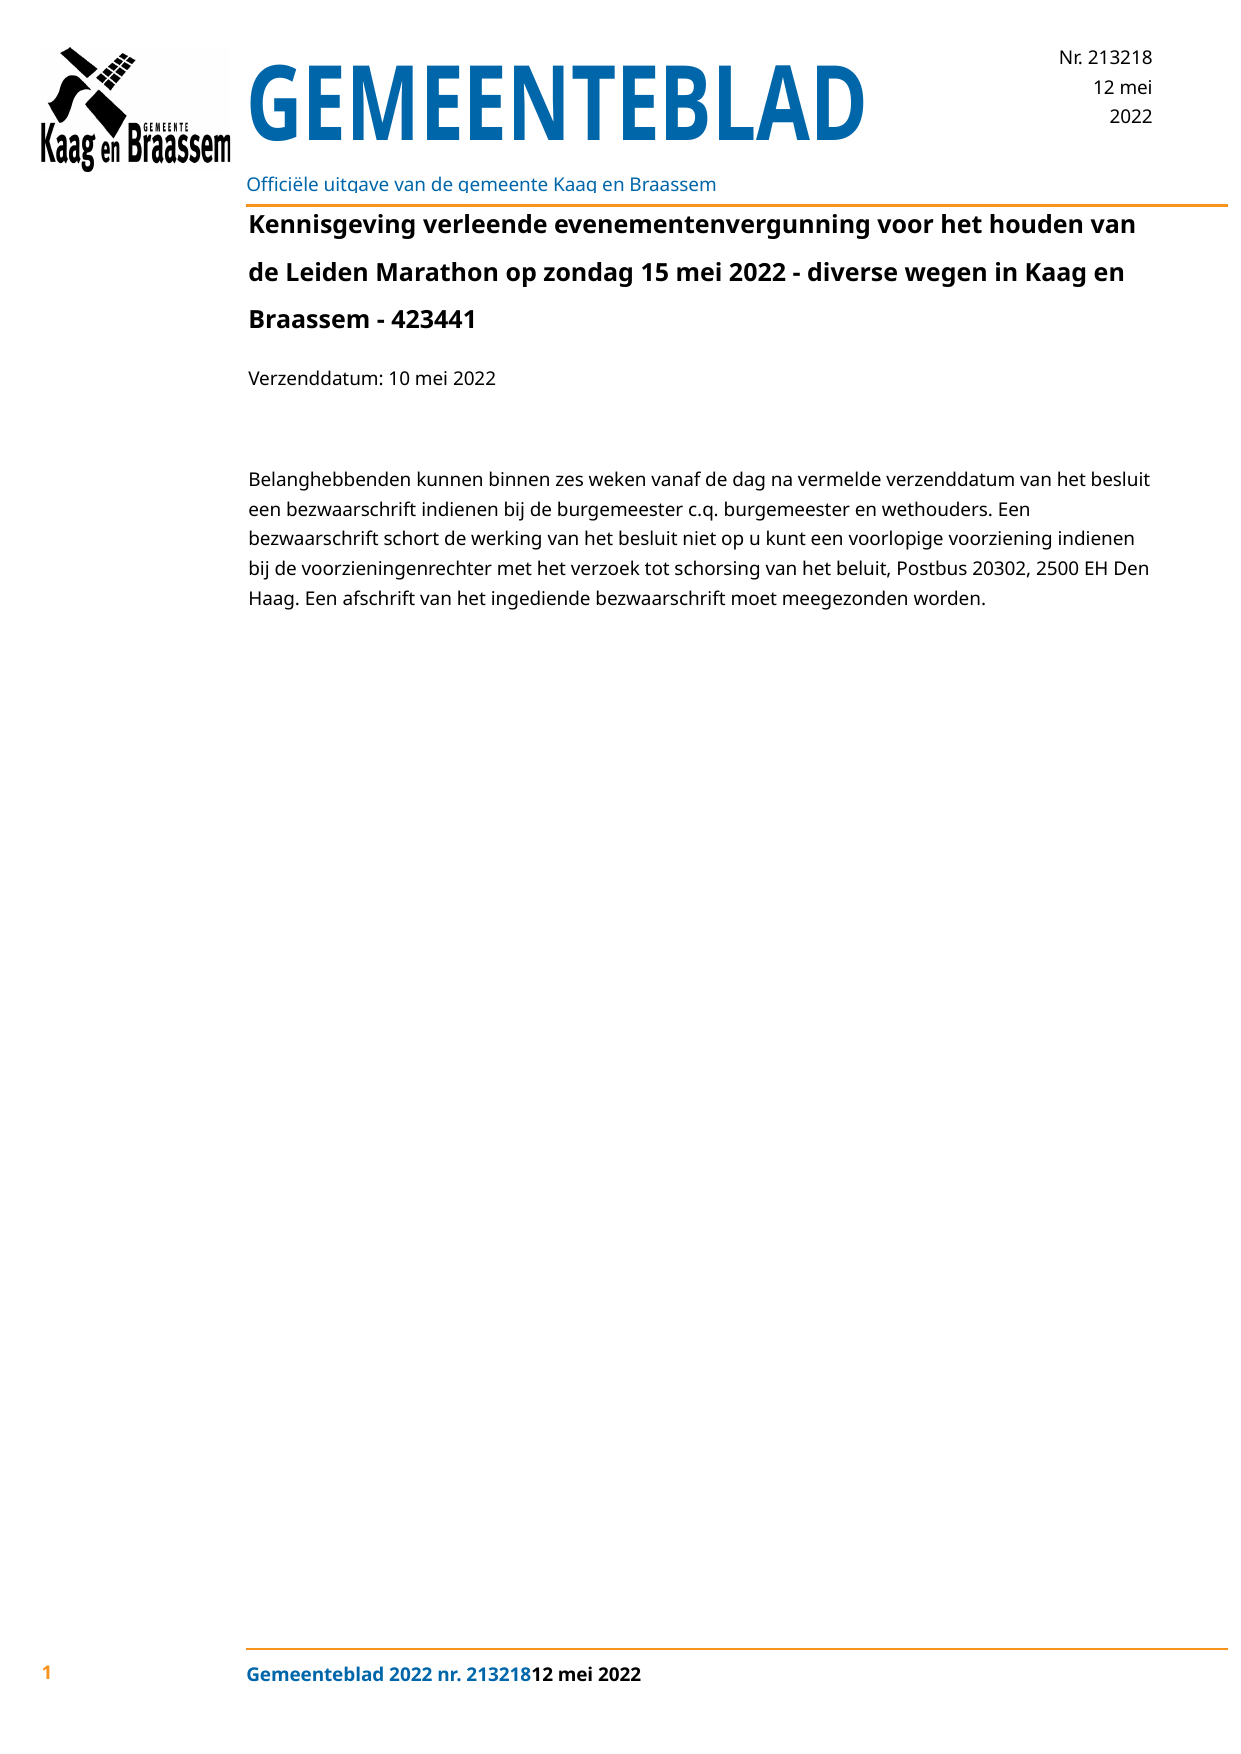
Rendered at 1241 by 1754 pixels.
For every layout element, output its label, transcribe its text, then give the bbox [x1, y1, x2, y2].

text Belanghebbenden kunnen binnen zes weken vanaf de dag na vermelde verzenddatum van het besluit een bezwaarschrift indienen bij de burgemeester c.q. burgemeester en wethouders. Een bezwaarschrift schort de werking van het besluit niet op u kunt een voorlopige voorziening indienen bij de voorzieningenrechter met het verzoek tot schorsing van het beluit, Postbus 20302, 2500 EH Den Haag. Een afschrift van het ingediende bezwaarschrift moet meegezonden worden. [248, 466, 1152, 610]
picture [41, 47, 231, 172]
text Kennisgeving verleende evenementenvergunning voor het houden van de Leiden Marathon op zondag 15 mei 2022 - diverse wegen in Kaag en Braassem - 423441 [248, 207, 1152, 336]
text Verzenddatum: 10 mei 2022 [248, 366, 1152, 391]
